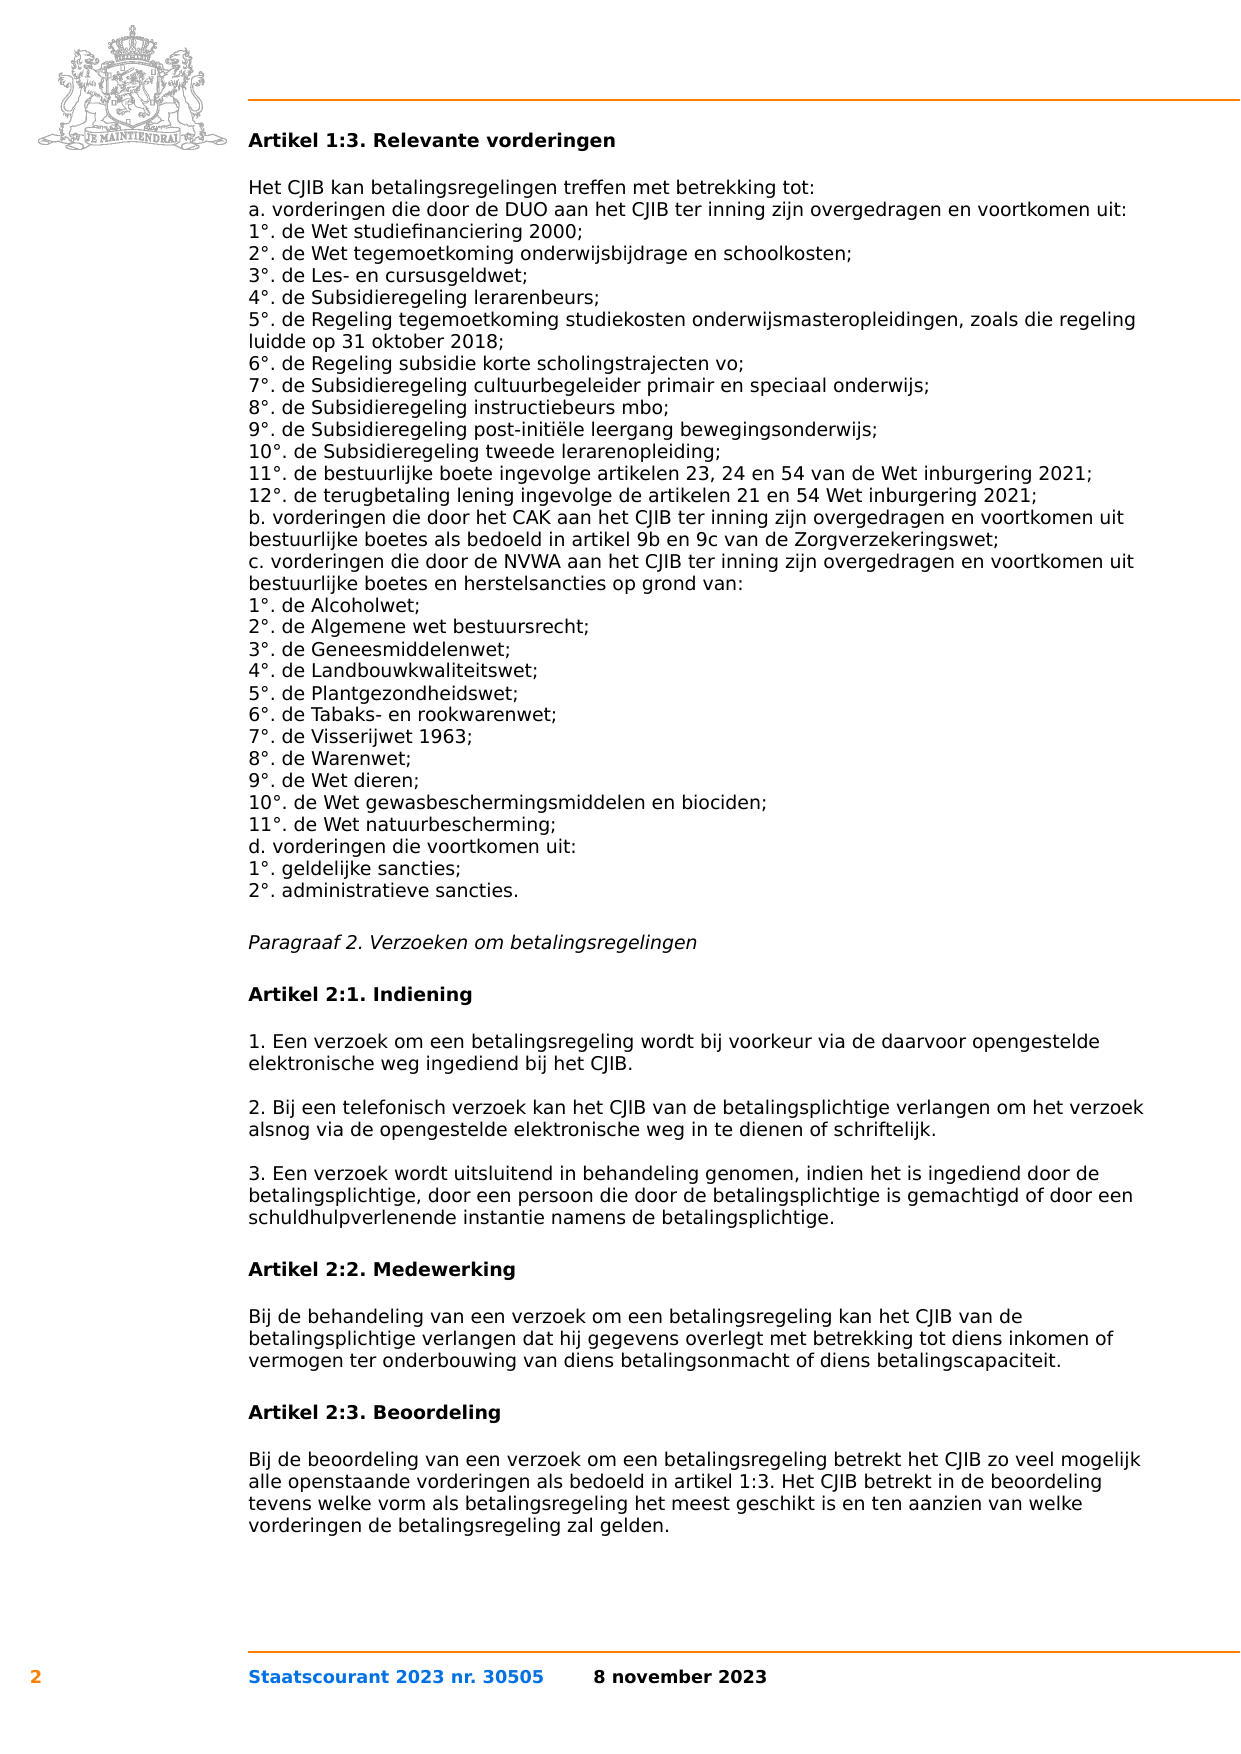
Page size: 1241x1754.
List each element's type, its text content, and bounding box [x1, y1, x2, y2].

text 5°. de Regeling tegemoetkoming studiekosten onderwijsmasteropleidingen, zoals die regeling luidde op 31 oktober 2018; [248, 309, 1163, 353]
text 12°. de terugbetaling lening ingevolge de artikelen 21 en 54 Wet inburgering 2021; [248, 484, 1163, 507]
text 2°. de Algemene wet bestuursrecht; [248, 616, 1163, 638]
subtitle Artikel 1:3. Relevante vorderingen [248, 130, 1163, 152]
text 6°. de Regeling subsidie korte scholingstrajecten vo; [248, 353, 1163, 375]
text 3°. de Geneesmiddelenwet; [248, 638, 1163, 660]
subtitle Artikel 2:1. Indiening [248, 984, 1163, 1006]
text Bij de behandeling van een verzoek om een betalingsregeling kan het CJIB van de betalingsplichtige verlangen dat hij gegevens overlegt met betrekking tot diens inkomen of vermogen ter onderbouwing van diens betalingsonmacht of diens betalingscapaciteit. [248, 1306, 1163, 1372]
text 2°. administratieve sancties. [248, 880, 1163, 902]
text 5°. de Plantgezondheidswet; [248, 682, 1163, 704]
text 10°. de Subsidieregeling tweede lerarenopleiding; [248, 441, 1163, 463]
text Bij de beoordeling van een verzoek om een betalingsregeling betrekt het CJIB zo veel mogelijk alle openstaande vorderingen als bedoeld in artikel 1:3. Het CJIB betrekt in de beoordeling tevens welke vorm als betalingsregeling het meest geschikt is en ten aanzien van welke vorderingen de betalingsregeling zal gelden. [248, 1449, 1163, 1537]
picture [38, 25, 227, 150]
text 2°. de Wet tegemoetkoming onderwijsbijdrage en schoolkosten; [248, 243, 1163, 265]
text 1°. geldelijke sancties; [248, 858, 1163, 880]
subtitle Paragraaf 2. Verzoeken om betalingsregelingen [248, 932, 1163, 954]
text 10°. de Wet gewasbeschermingsmiddelen en biociden; [248, 792, 1163, 814]
text 7°. de Visserijwet 1963; [248, 726, 1163, 748]
text d. vorderingen die voortkomen uit: [248, 836, 1163, 858]
subtitle Artikel 2:3. Beoordeling [248, 1402, 1163, 1424]
text 1°. de Wet studiefinanciering 2000; [248, 221, 1163, 243]
text 1°. de Alcoholwet; [248, 594, 1163, 616]
text b. vorderingen die door het CAK aan het CJIB ter inning zijn overgedragen en voortkomen uit bestuurlijke boetes als bedoeld in artikel 9b en 9c van de Zorgverzekeringswet; [248, 507, 1163, 551]
text 9°. de Subsidieregeling post-initiële leergang bewegingsonderwijs; [248, 419, 1163, 441]
text 8°. de Subsidieregeling instructiebeurs mbo; [248, 397, 1163, 419]
text 1. Een verzoek om een betalingsregeling wordt bij voorkeur via de daarvoor opengestelde elektronische weg ingediend bij het CJIB. [248, 1031, 1163, 1075]
text 7°. de Subsidieregeling cultuurbegeleider primair en speciaal onderwijs; [248, 375, 1163, 397]
text 11°. de Wet natuurbescherming; [248, 814, 1163, 836]
text 9°. de Wet dieren; [248, 770, 1163, 792]
text 3. Een verzoek wordt uitsluitend in behandeling genomen, indien het is ingediend door de betalingsplichtige, door een persoon die door de betalingsplichtige is gemachtigd of door een schuldhulpverlenende instantie namens de betalingsplichtige. [248, 1163, 1163, 1229]
text 8°. de Warenwet; [248, 748, 1163, 770]
text 4°. de Subsidieregeling lerarenbeurs; [248, 287, 1163, 309]
text 2. Bij een telefonisch verzoek kan het CJIB van de betalingsplichtige verlangen om het verzoek alsnog via de opengestelde elektronische weg in te dienen of schriftelijk. [248, 1097, 1163, 1141]
subtitle Artikel 2:2. Medewerking [248, 1259, 1163, 1281]
text a. vorderingen die door de DUO aan het CJIB ter inning zijn overgedragen en voortkomen uit: [248, 199, 1163, 221]
text Het CJIB kan betalingsregelingen treffen met betrekking tot: [248, 177, 1163, 199]
text 4°. de Landbouwkwaliteitswet; [248, 660, 1163, 682]
text 11°. de bestuurlijke boete ingevolge artikelen 23, 24 en 54 van de Wet inburgering 2021; [248, 463, 1163, 484]
text c. vorderingen die door de NVWA aan het CJIB ter inning zijn overgedragen en voortkomen uit bestuurlijke boetes en herstelsancties op grond van: [248, 551, 1163, 594]
text 3°. de Les- en cursusgeldwet; [248, 265, 1163, 287]
text 6°. de Tabaks- en rookwarenwet; [248, 704, 1163, 726]
